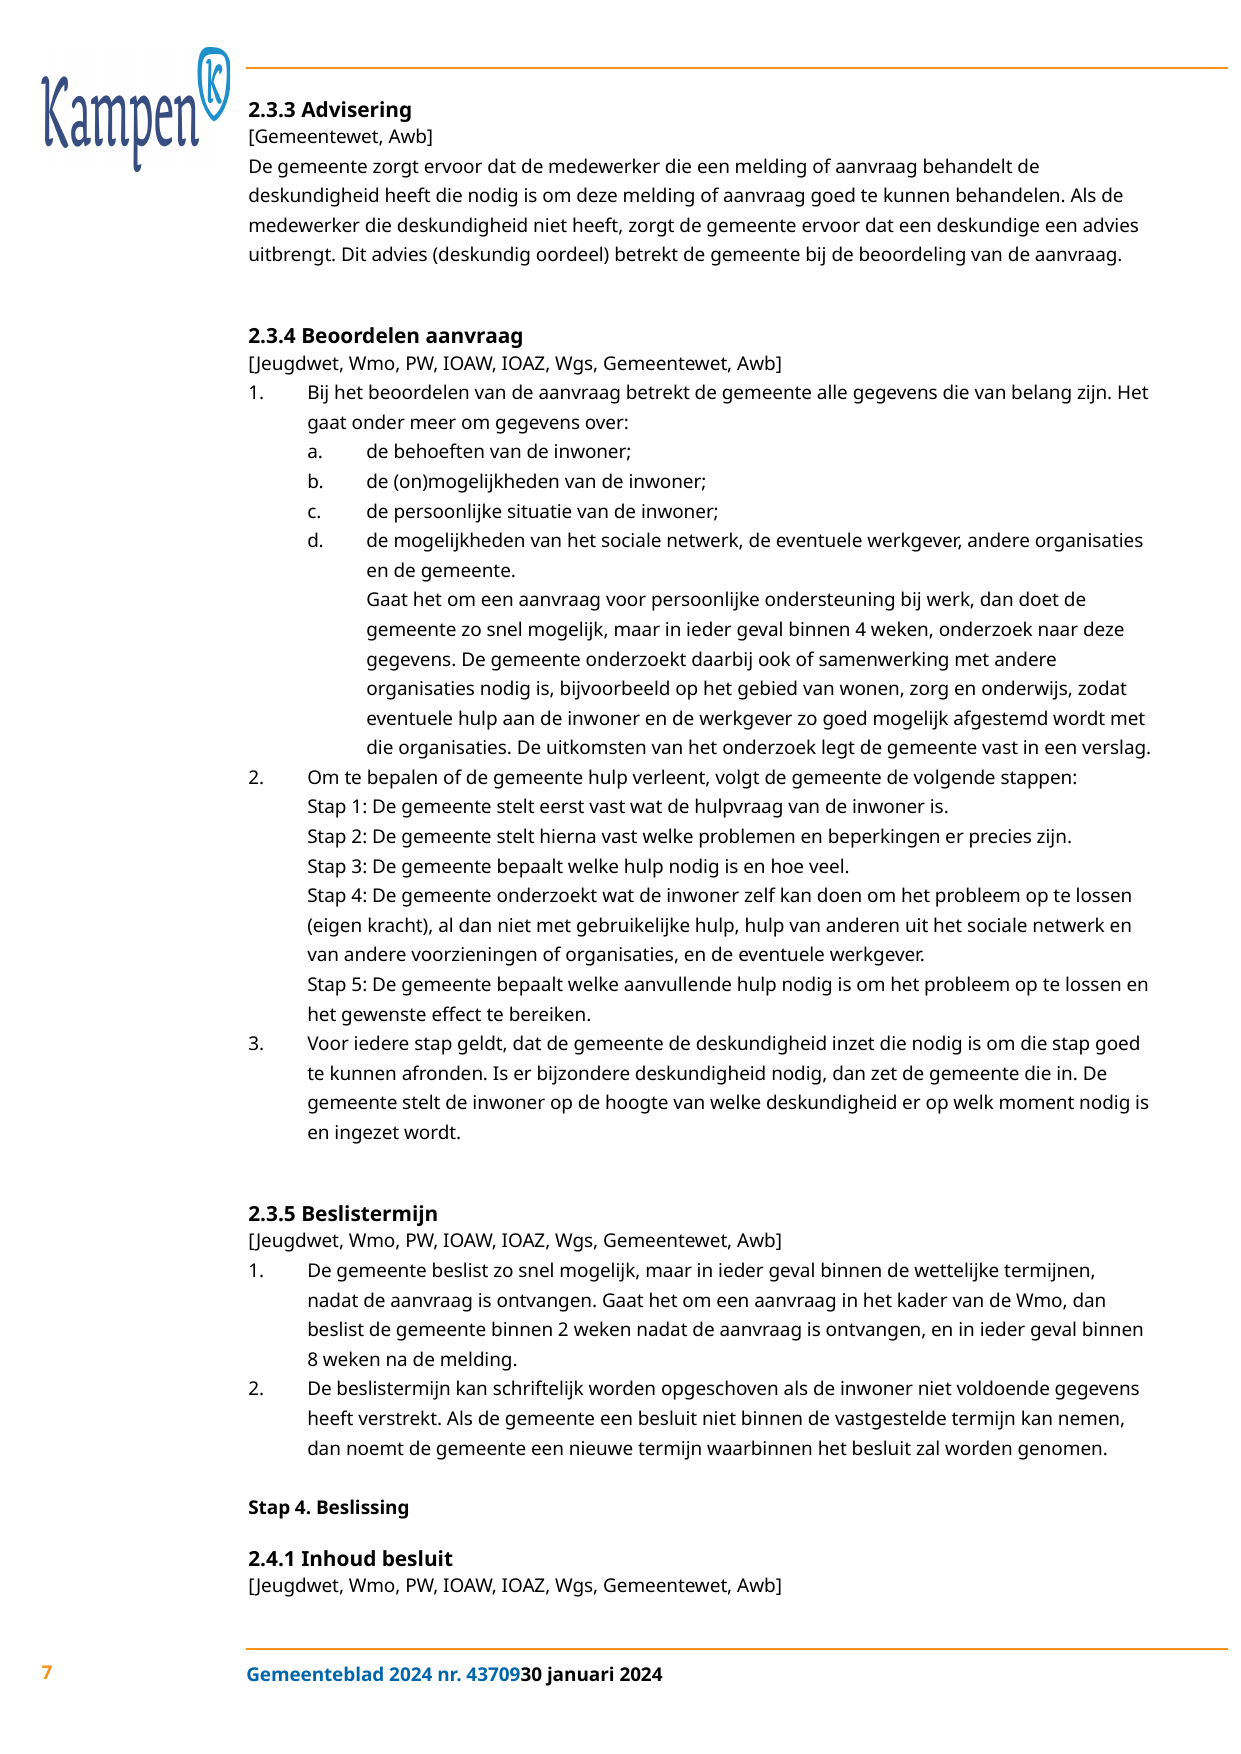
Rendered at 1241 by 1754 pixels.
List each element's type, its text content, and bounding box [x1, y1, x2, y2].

list de behoeften van de inwoner; [307, 439, 1152, 464]
text 2.3.4 Beoordelen aanvraag [248, 322, 1152, 350]
list de mogelijkheden van het sociale netwerk, de eventuele werkgever, andere organisaties en de gemeente. [307, 527, 1152, 583]
list Stap 1: De gemeente stelt eerst vast wat de hulpvraag van de inwoner is. [248, 794, 1152, 819]
text [Jeugdwet, Wmo, PW, IOAW, IOAZ, Wgs, Gemeentewet, Awb] [248, 350, 1152, 376]
text De gemeente zorgt ervoor dat de medewerker die een melding of aanvraag behandelt de deskundigheid heeft die nodig is om deze melding of aanvraag goed te kunnen behandelen. Als de medewerker die deskundigheid niet heeft, zorgt de gemeente ervoor dat een deskundige een advies uitbrengt. Dit advies (deskundig oordeel) betrekt de gemeente bij de beoordeling van de aanvraag. [248, 153, 1152, 267]
list de persoonlijke situatie van de inwoner; [307, 498, 1152, 524]
list Stap 2: De gemeente stelt hierna vast welke problemen en beperkingen er precies zijn. [248, 823, 1152, 849]
text 2.4.1 Inhoud besluit [248, 1544, 1152, 1573]
text Stap 4. Beslissing [248, 1494, 1152, 1519]
text 2.3.5 Beslistermijn [248, 1199, 1152, 1228]
list Stap 5: De gemeente bepaalt welke aanvullende hulp nodig is om het probleem op te lossen en het gewenste effect te bereiken. [248, 971, 1152, 1027]
list de (on)mogelijkheden van de inwoner; [307, 468, 1152, 494]
list De beslistermijn kan schriftelijk worden opgeschoven als de inwoner niet voldoende gegevens heeft verstrekt. Als de gemeente een besluit niet binnen de vastgestelde termijn kan nemen, dan noemt de gemeente een nieuwe termijn waarbinnen het besluit zal worden genomen. [248, 1376, 1152, 1460]
picture [41, 47, 231, 172]
list Gaat het om een aanvraag voor persoonlijke ondersteuning bij werk, dan doet de gemeente zo snel mogelijk, maar in ieder geval binnen 4 weken, onderzoek naar deze gegevens. De gemeente onderzoekt daarbij ook of samenwerking met andere organisaties nodig is, bijvoorbeeld op het gebied van wonen, zorg en onderwijs, zodat eventuele hulp aan de inwoner en de werkgever zo goed mogelijk afgestemd wordt met die organisaties. De uitkomsten van het onderzoek legt de gemeente vast in een verslag. [307, 587, 1152, 760]
text [Jeugdwet, Wmo, PW, IOAW, IOAZ, Wgs, Gemeentewet, Awb] [248, 1573, 1152, 1598]
text [Jeugdwet, Wmo, PW, IOAW, IOAZ, Wgs, Gemeentewet, Awb] [248, 1228, 1152, 1253]
list Om te bepalen of de gemeente hulp verleent, volgt de gemeente de volgende stappen: [248, 764, 1152, 790]
list De gemeente beslist zo snel mogelijk, maar in ieder geval binnen de wettelijke termijnen, nadat de aanvraag is ontvangen. Gaat het om een aanvraag in het kader van de Wmo, dan beslist de gemeente binnen 2 weken nadat de aanvraag is ontvangen, en in ieder geval binnen 8 weken na de melding. [248, 1257, 1152, 1372]
text 2.3.3 Advisering [248, 95, 1152, 123]
list Stap 4: De gemeente onderzoekt wat de inwoner zelf kan doen om het probleem op te lossen (eigen kracht), al dan niet met gebruikelijke hulp, hulp van anderen uit het sociale netwerk en van andere voorzieningen of organisaties, en de eventuele werkgever. [248, 882, 1152, 967]
list Stap 3: De gemeente bepaalt welke hulp nodig is en hoe veel. [248, 853, 1152, 879]
list Bij het beoordelen van de aanvraag betrekt de gemeente alle gegevens die van belang zijn. Het gaat onder meer om gegevens over: [248, 379, 1152, 435]
list Voor iedere stap geldt, dat de gemeente de deskundigheid inzet die nodig is om die stap goed te kunnen afronden. Is er bijzondere deskundigheid nodig, dan zet de gemeente die in. De gemeente stelt de inwoner op de hoogte van welke deskundigheid er op welk moment nodig is en ingezet wordt. [248, 1030, 1152, 1145]
text [Gemeentewet, Awb] [248, 123, 1152, 149]
